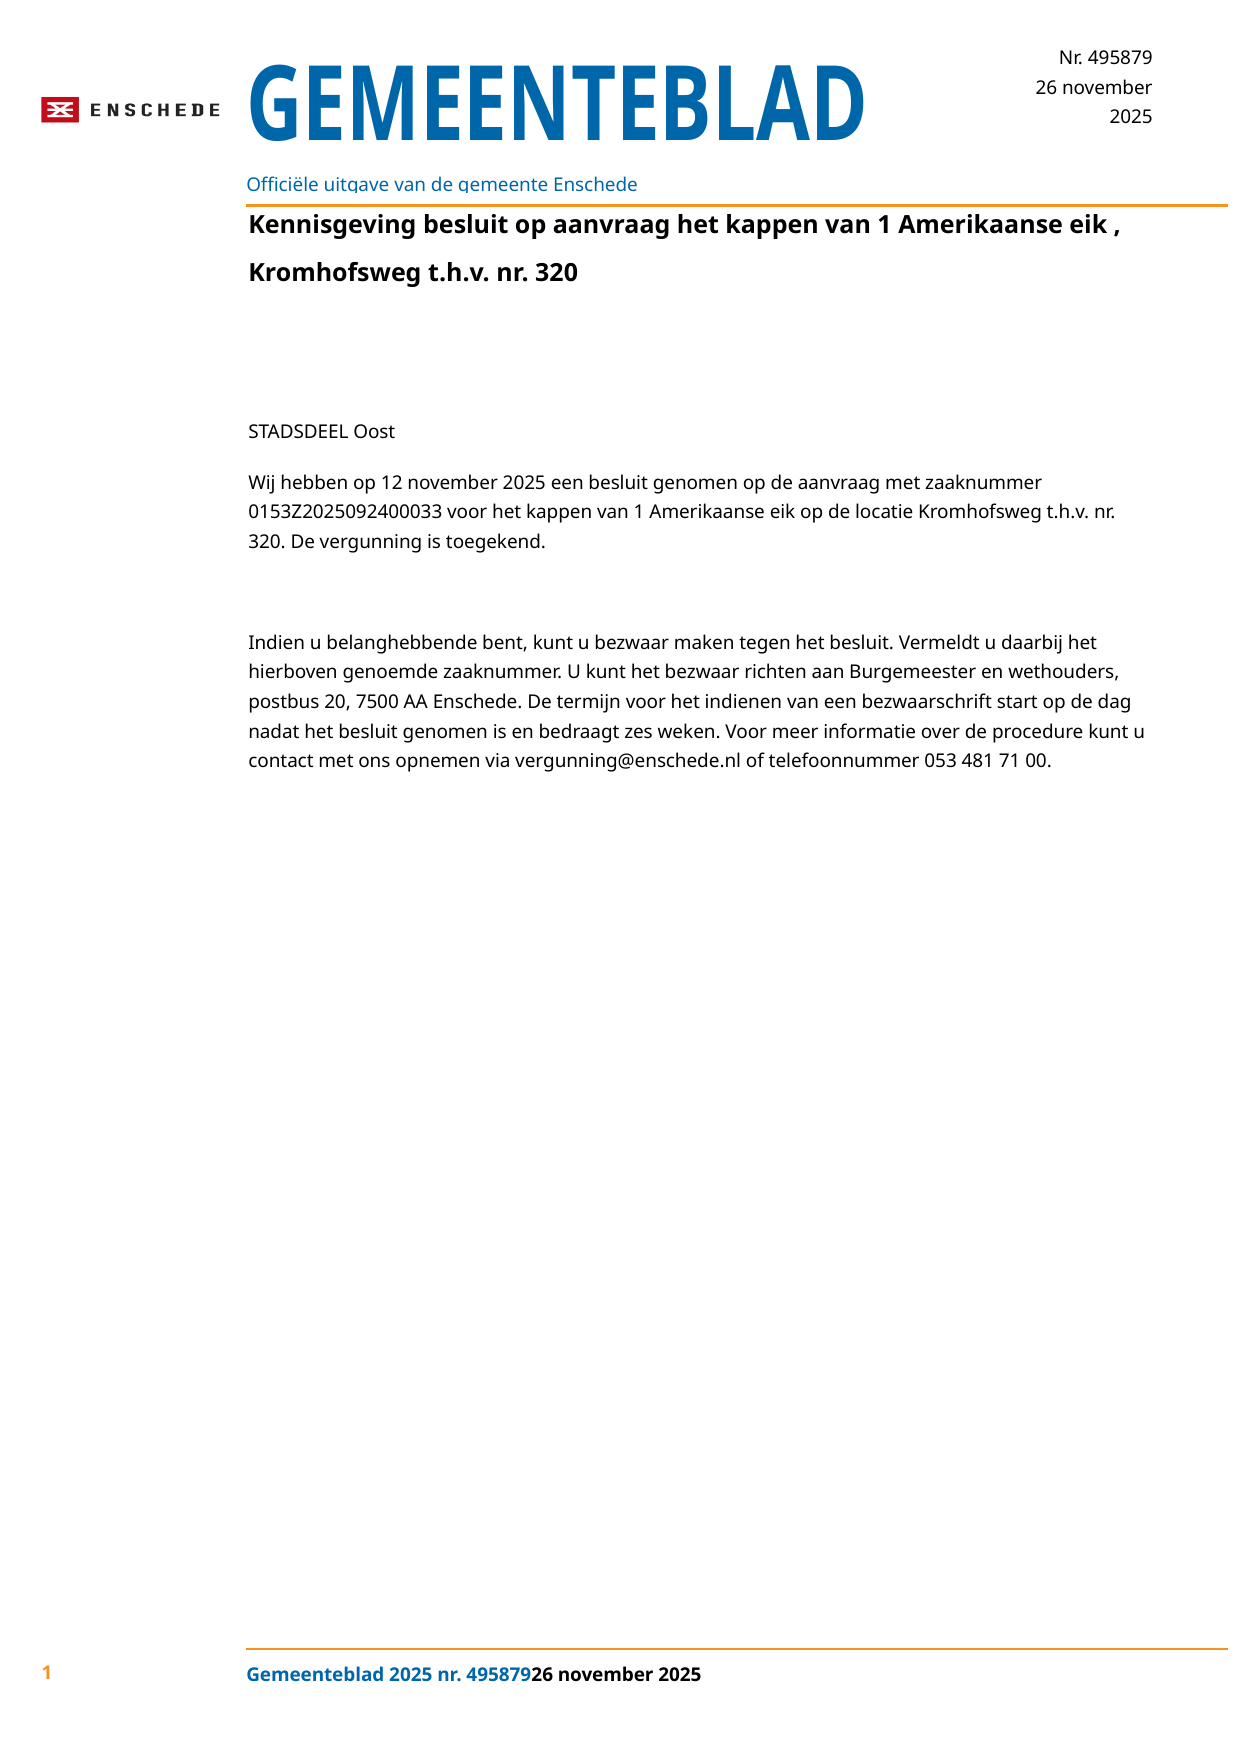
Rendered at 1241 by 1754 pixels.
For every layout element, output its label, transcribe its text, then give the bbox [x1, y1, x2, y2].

text Indien u belanghebbende bent, kunt u bezwaar maken tegen het besluit. Vermeldt u daarbij het hierboven genoemde zaaknummer. U kunt het bezwaar richten aan Burgemeester en wethouders, postbus 20, 7500 AA Enschede. De termijn voor het indienen van een bezwaarschrift start op de dag nadat het besluit genomen is en bedraagt zes weken. Voor meer informatie over de procedure kunt u contact met ons opnemen via vergunning@enschede.nl of telefoonnummer 053 481 71 00. [248, 629, 1152, 773]
text Wij hebben op 12 november 2025 een besluit genomen op de aanvraag met zaaknummer 0153Z2025092400033 voor het kappen van 1 Amerikaanse eik op de locatie Kromhofsweg t.h.v. nr. 320. De vergunning is toegekend. [248, 469, 1152, 554]
text STADSDEEL Oost [248, 419, 1152, 444]
text Kennisgeving besluit op aanvraag het kappen van 1 Amerikaanse eik , Kromhofsweg t.h.v. nr. 320 [248, 207, 1152, 288]
picture [41, 47, 231, 172]
